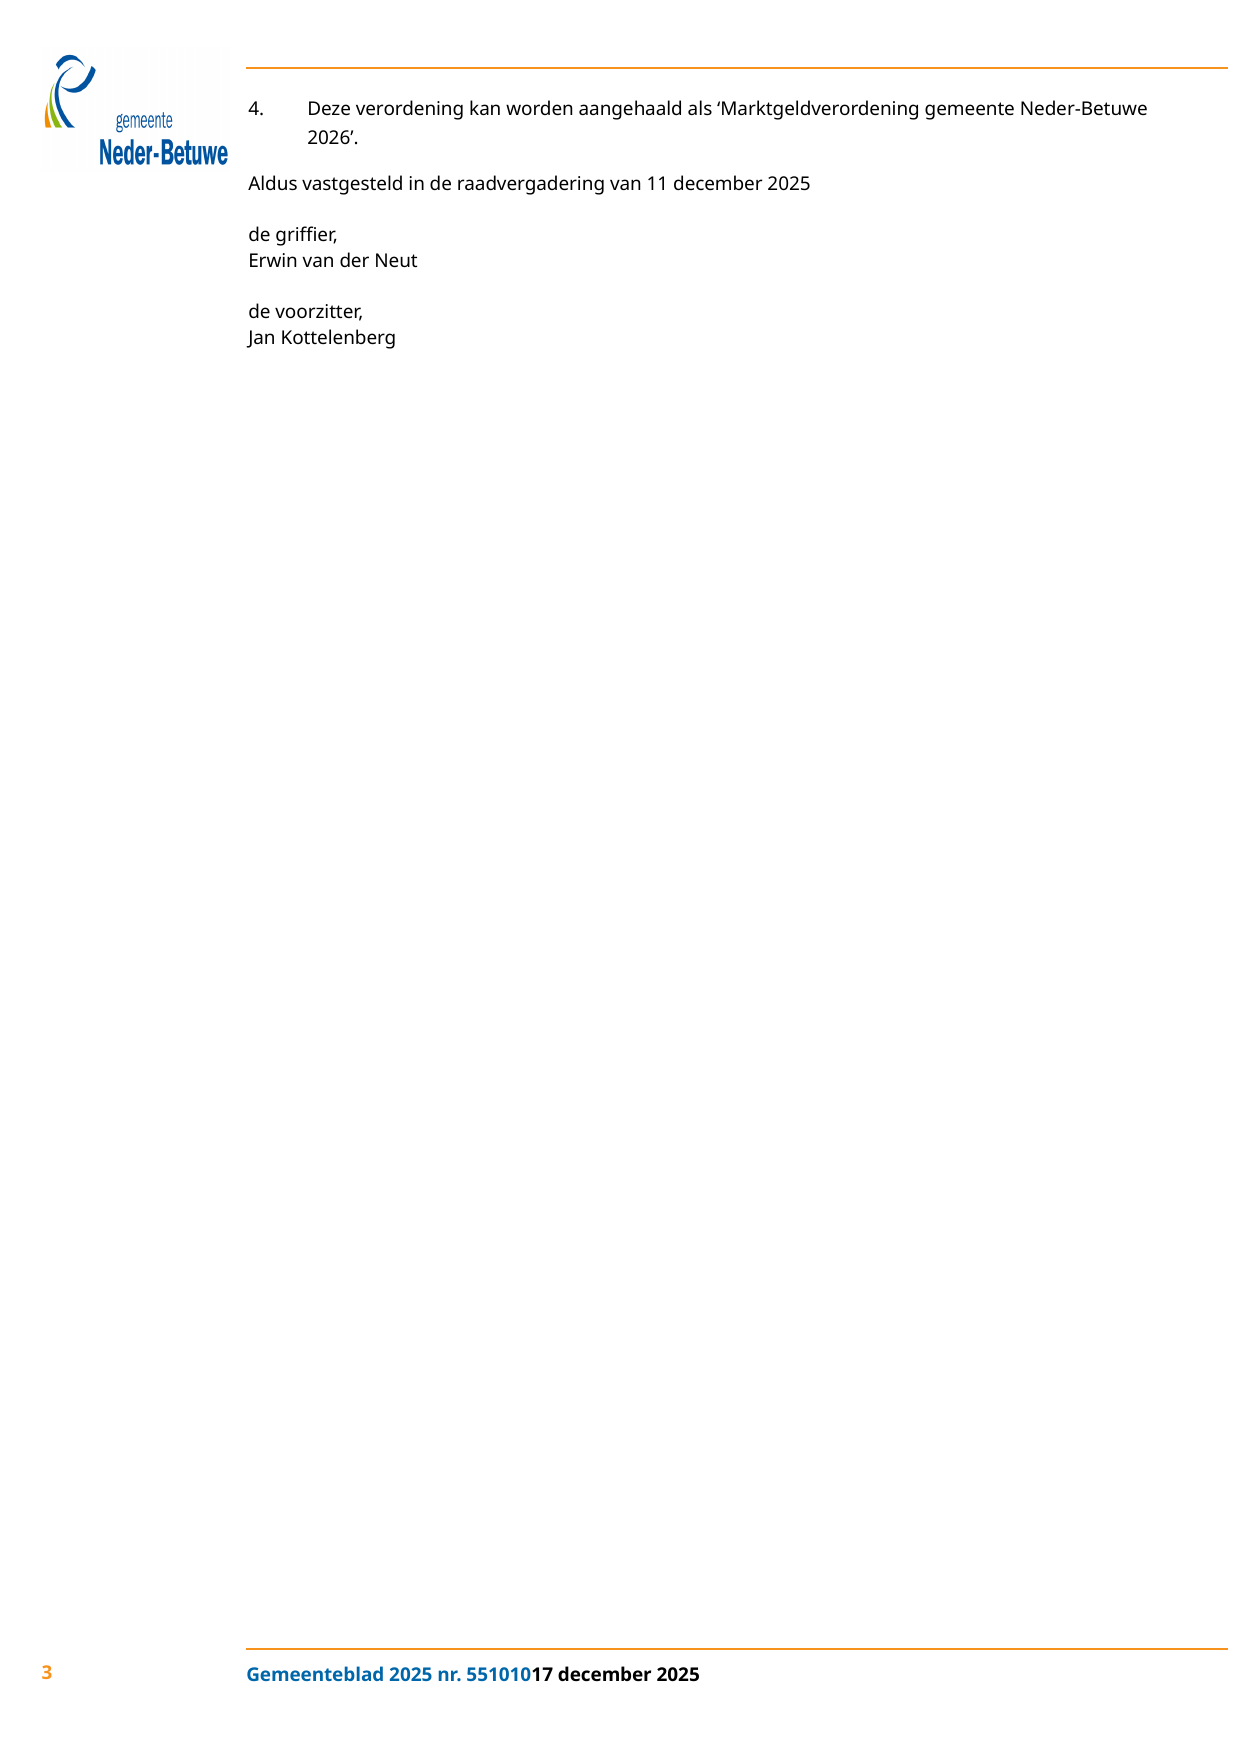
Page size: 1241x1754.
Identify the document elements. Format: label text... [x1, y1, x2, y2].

text Aldus vastgesteld in de raadvergadering van 11 december 2025 [248, 170, 1152, 196]
text de voorzitter, [248, 299, 1152, 324]
text de griffier, [248, 221, 1152, 247]
text Jan Kottelenberg [248, 324, 1152, 350]
picture [41, 47, 231, 172]
text Erwin van der Neut [248, 247, 1152, 273]
list Deze verordening kan worden aangehaald als ‘Marktgeldverordening gemeente Neder-Betuwe 2026’. [248, 95, 1152, 150]
